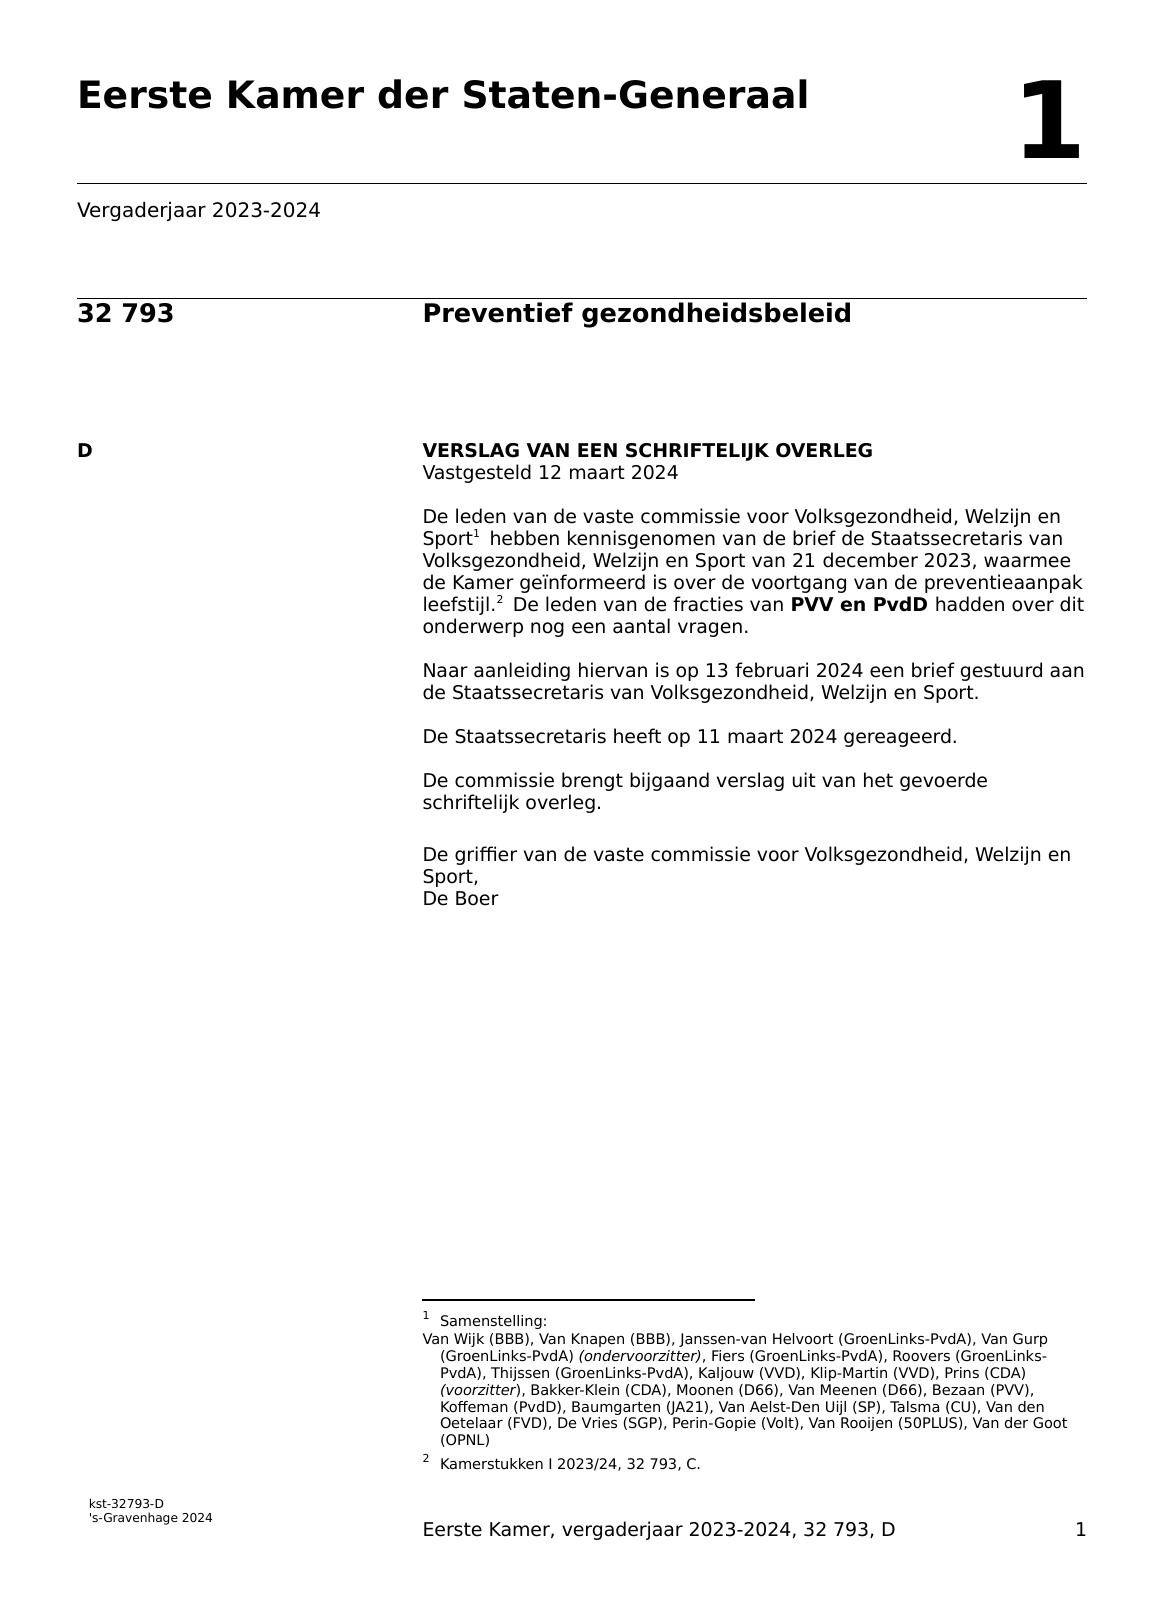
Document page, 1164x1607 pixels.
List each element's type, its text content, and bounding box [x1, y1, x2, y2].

table_header Eerste Kamer der Staten-Generaal [77, 59, 886, 183]
text Naar aanleiding hiervan is op 13 februari 2024 een brief gestuurd aan de Staatssecretaris van Volksgezondheid, Welzijn en Sport. [422, 660, 1087, 704]
text De commissie brengt bijgaand verslag uit van het gevoerde schriftelijk overleg. [422, 770, 1087, 814]
text Kamerstukken I 2023/24, 32 793, C. [422, 1452, 1087, 1474]
text Vastgesteld 12 maart 2024 [422, 462, 1087, 484]
table_header 1 [886, 59, 1087, 183]
subtitle D VERSLAG VAN EEN SCHRIFTELIJK OVERLEG [77, 440, 1087, 462]
text Van Wijk (BBB), Van Knapen (BBB), Janssen-van Helvoort (GroenLinks-PvdA), Van Gurp (GroenLinks-PvdA) (ondervoorzitter), Fiers (GroenLinks-PvdA), Roovers (GroenLinks-PvdA), Thijssen (GroenLinks-PvdA), Kaljouw (VVD), Klip-Martin (VVD), Prins (CDA) (voorzitter), Bakker-Klein (CDA), Moonen (D66), Van Meenen (D66), Bezaan (PVV), Koffeman (PvdD), Baumgarten (JA21), Van Aelst-Den Uijl (SP), Talsma (CU), Van den Oetelaar (FVD), De Vries (SGP), Perin-Gopie (Volt), Van Rooijen (50PLUS), Van der Goot (OPNL) [422, 1331, 1087, 1449]
text De Staatssecretaris heeft op 11 maart 2024 gereageerd. [422, 726, 1087, 748]
text De griffier van de vaste commissie voor Volksgezondheid, Welzijn en Sport, De Boer [422, 844, 1087, 910]
text kst-32793-D [88, 1497, 323, 1511]
text De leden van de vaste commissie voor Volksgezondheid, Welzijn en Sport hebben kennisgenomen van de brief de Staatssecretaris van Volksgezondheid, Welzijn en Sport van 21 december 2023, waarmee de Kamer geïnformeerd is over de voortgang van de preventieaanpak leefstijl. De leden van de fracties van PVV en PvdD hadden over dit onderwerp nog een aantal vragen. [422, 506, 1087, 638]
table_cell Vergaderjaar 2023-2024 [77, 184, 1087, 298]
text 's-Gravenhage 2024 [88, 1511, 323, 1525]
subtitle 32 793 Preventief gezondheidsbeleid [77, 299, 1087, 329]
text Samenstelling: [422, 1309, 1087, 1331]
